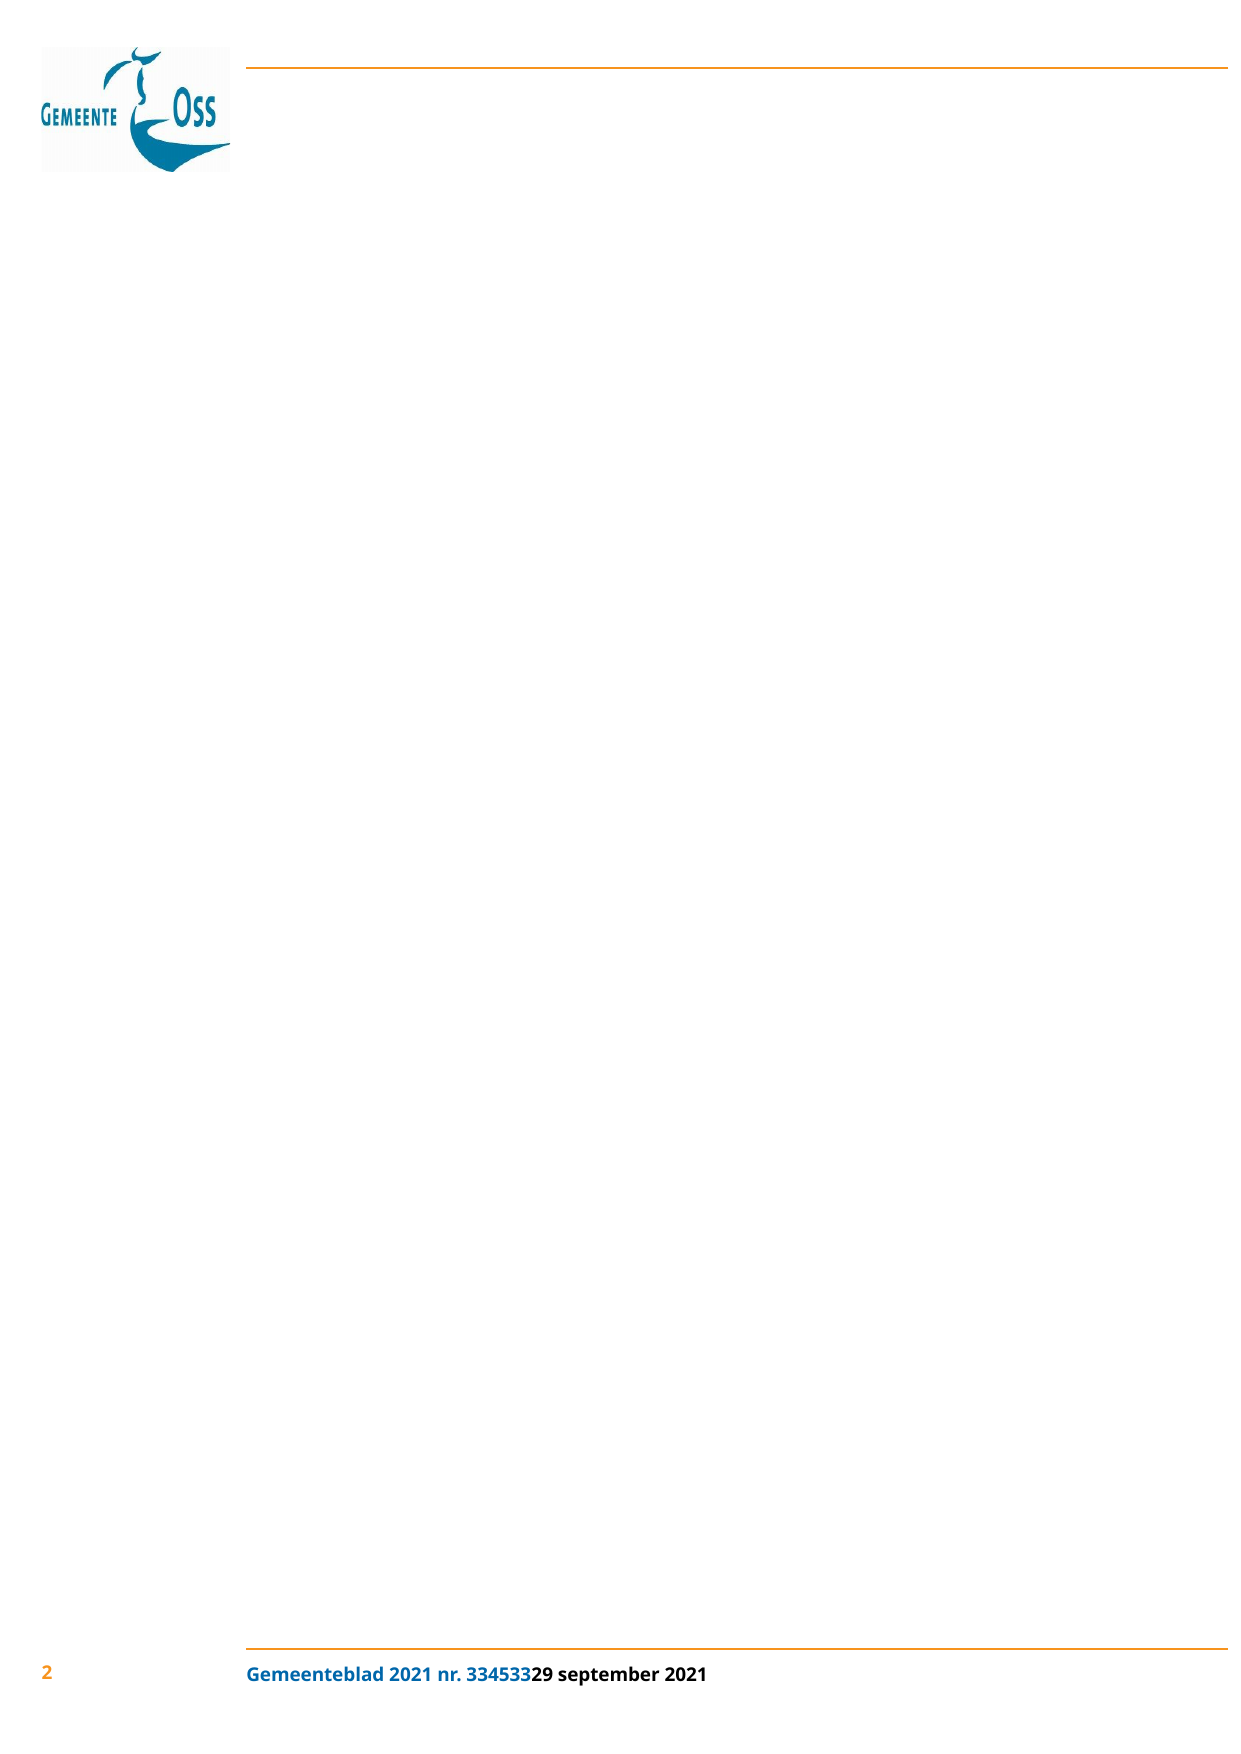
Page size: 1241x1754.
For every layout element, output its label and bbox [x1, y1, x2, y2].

picture [41, 47, 231, 172]
